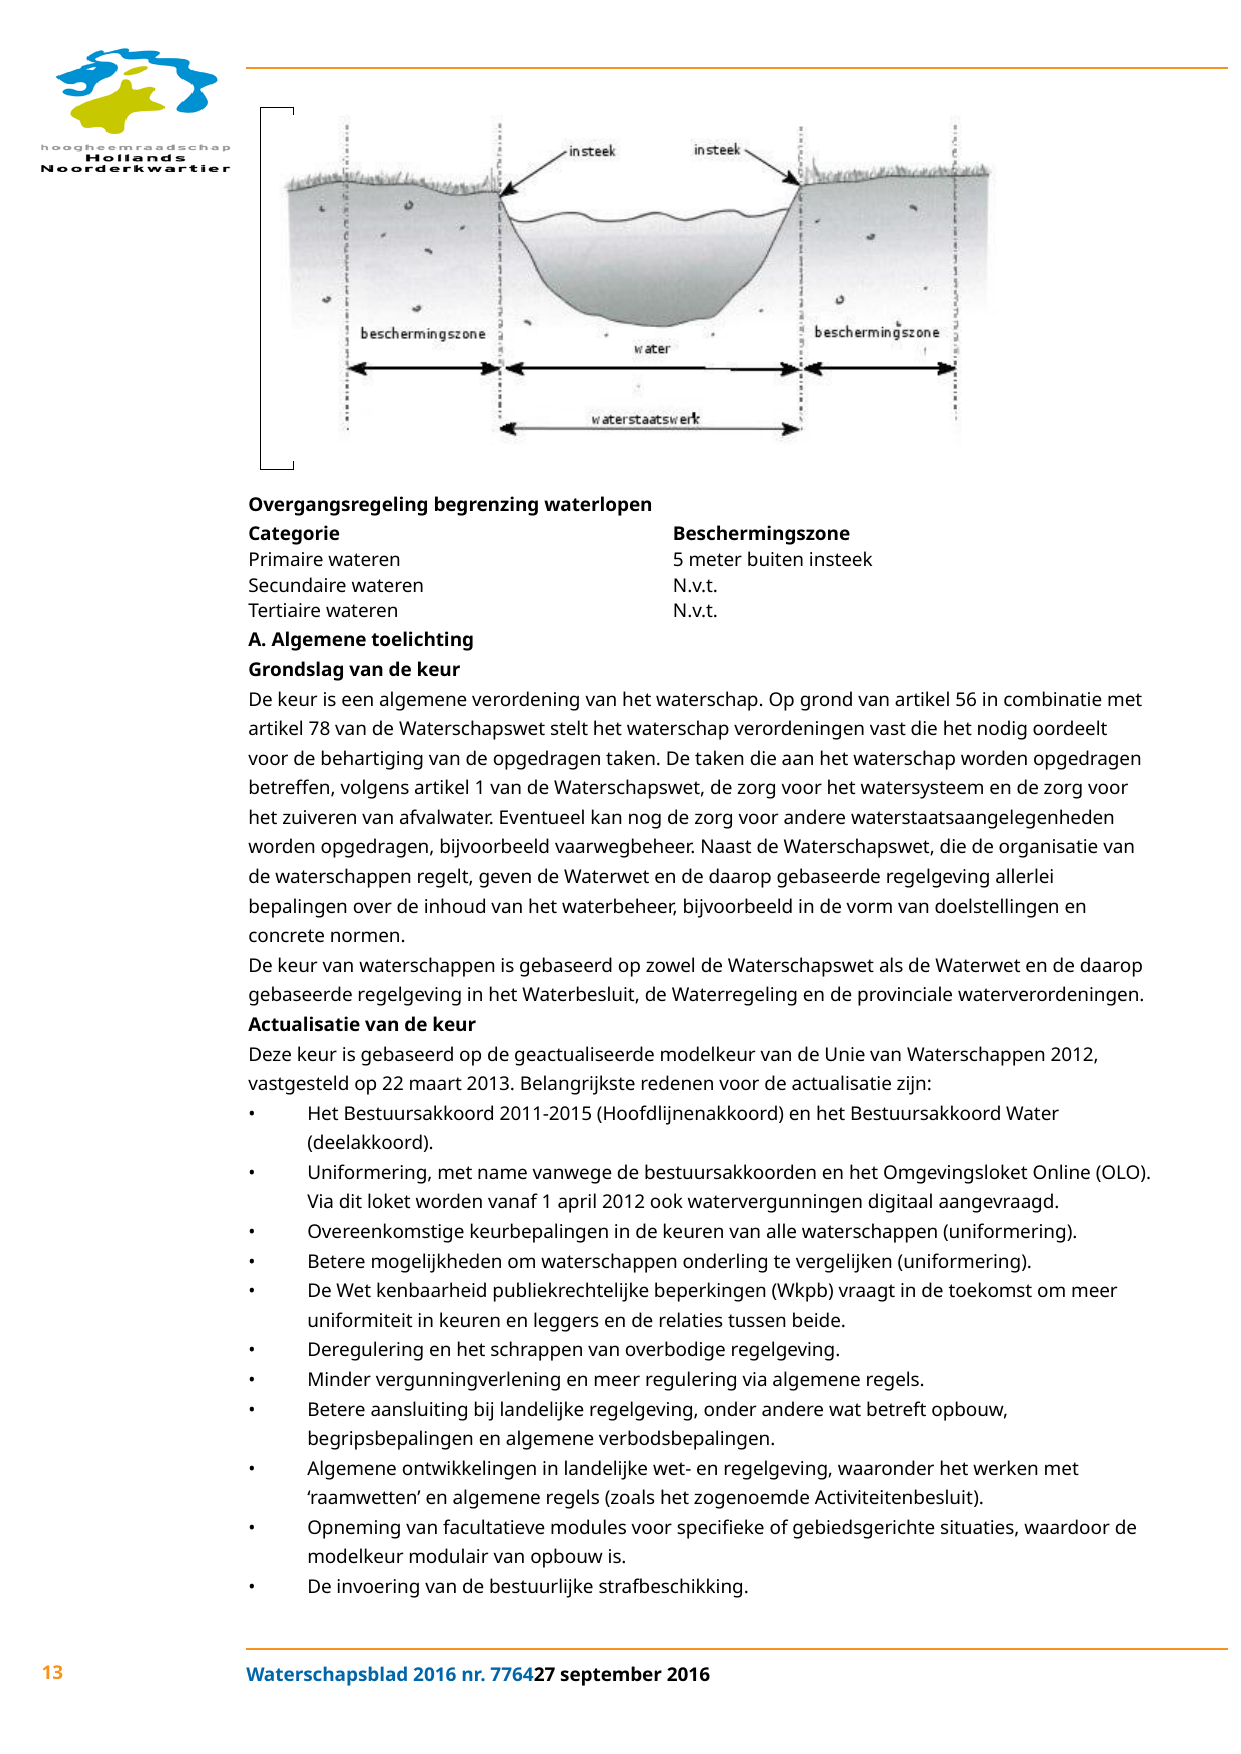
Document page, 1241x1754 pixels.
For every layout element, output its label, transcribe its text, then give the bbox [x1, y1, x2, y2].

table_cell 5 meter buiten insteek [673, 546, 1152, 572]
text De keur van waterschappen is gebaseerd op zowel de Waterschapswet als de Waterwet en de daarop gebaseerde regelgeving in het Waterbesluit, de Waterregeling en de provinciale waterverordeningen. [248, 952, 1152, 1007]
text De keur is een algemene verordening van het waterschap. Op grond van artikel 56 in combinatie met artikel 78 van de Waterschapswet stelt het waterschap verordeningen vast die het nodig oordeelt voor de behartiging van de opgedragen taken. De taken die aan het waterschap worden opgedragen betreffen, volgens artikel 1 van de Waterschapswet, de zorg voor het watersysteem en de zorg voor het zuiveren van afvalwater. Eventueel kan nog de zorg voor andere waterstaatsaangelegenheden worden opgedragen, bijvoorbeeld vaarwegbeheer. Naast de Waterschapswet, die de organisatie van de waterschappen regelt, geven de Waterwet en de daarop gebaseerde regelgeving allerlei bepalingen over de inhoud van het waterbeheer, bijvoorbeeld in de vorm van doelstellingen en concrete normen. [248, 686, 1152, 948]
list Overeenkomstige keurbepalingen in de keuren van alle waterschappen (uniformering). [248, 1218, 1152, 1244]
picture [41, 47, 231, 172]
picture [268, 115, 1173, 461]
list De Wet kenbaarheid publiekrechtelijke beperkingen (Wkpb) vraagt in de toekomst om meer uniformiteit in keuren en leggers en de relaties tussen beide. [248, 1277, 1152, 1333]
text Actualisatie van de keur [248, 1011, 1152, 1037]
list Uniformering, met name vanwege de bestuursakkoorden en het Omgevingsloket Online (OLO). Via dit loket worden vanaf 1 april 2012 ook watervergunningen digitaal aangevraagd. [248, 1159, 1152, 1214]
table_cell N.v.t. [673, 598, 1152, 623]
list Betere mogelijkheden om waterschappen onderling te vergelijken (uniformering). [248, 1248, 1152, 1274]
list Algemene ontwikkelingen in landelijke wet- en regelgeving, waaronder het werken met ‘raamwetten’ en algemene regels (zoals het zogenoemde Activiteitenbesluit). [248, 1455, 1152, 1510]
table_cell N.v.t. [673, 572, 1152, 598]
table_header Categorie [248, 521, 673, 546]
text Grondslag van de keur [248, 656, 1152, 682]
text A. Algemene toelichting [248, 627, 1152, 652]
list Minder vergunningverlening en meer regulering via algemene regels. [248, 1366, 1152, 1392]
table_cell Tertiaire wateren [248, 598, 673, 623]
list Het Bestuursakkoord 2011-2015 (Hoofdlijnenakkoord) en het Bestuursakkoord Water (deelakkoord). [248, 1100, 1152, 1155]
list Deregulering en het schrappen van overbodige regelgeving. [248, 1337, 1152, 1362]
list Betere aansluiting bij landelijke regelgeving, onder andere wat betreft opbouw, begripsbepalingen en algemene verbodsbepalingen. [248, 1396, 1152, 1451]
list Opneming van facultatieve modules voor specifieke of gebiedsgerichte situaties, waardoor de modelkeur modulair van opbouw is. [248, 1514, 1152, 1569]
text Deze keur is gebaseerd op de geactualiseerde modelkeur van de Unie van Waterschappen 2012, vastgesteld op 22 maart 2013. Belangrijkste redenen voor de actualisatie zijn: [248, 1041, 1152, 1096]
text Overgangsregeling begrenzing waterlopen [248, 491, 1152, 517]
table_cell Secundaire wateren [248, 572, 673, 598]
table_cell Primaire wateren [248, 546, 673, 572]
list De invoering van de bestuurlijke strafbeschikking. [248, 1573, 1152, 1599]
table_header Beschermingszone [673, 521, 1152, 546]
